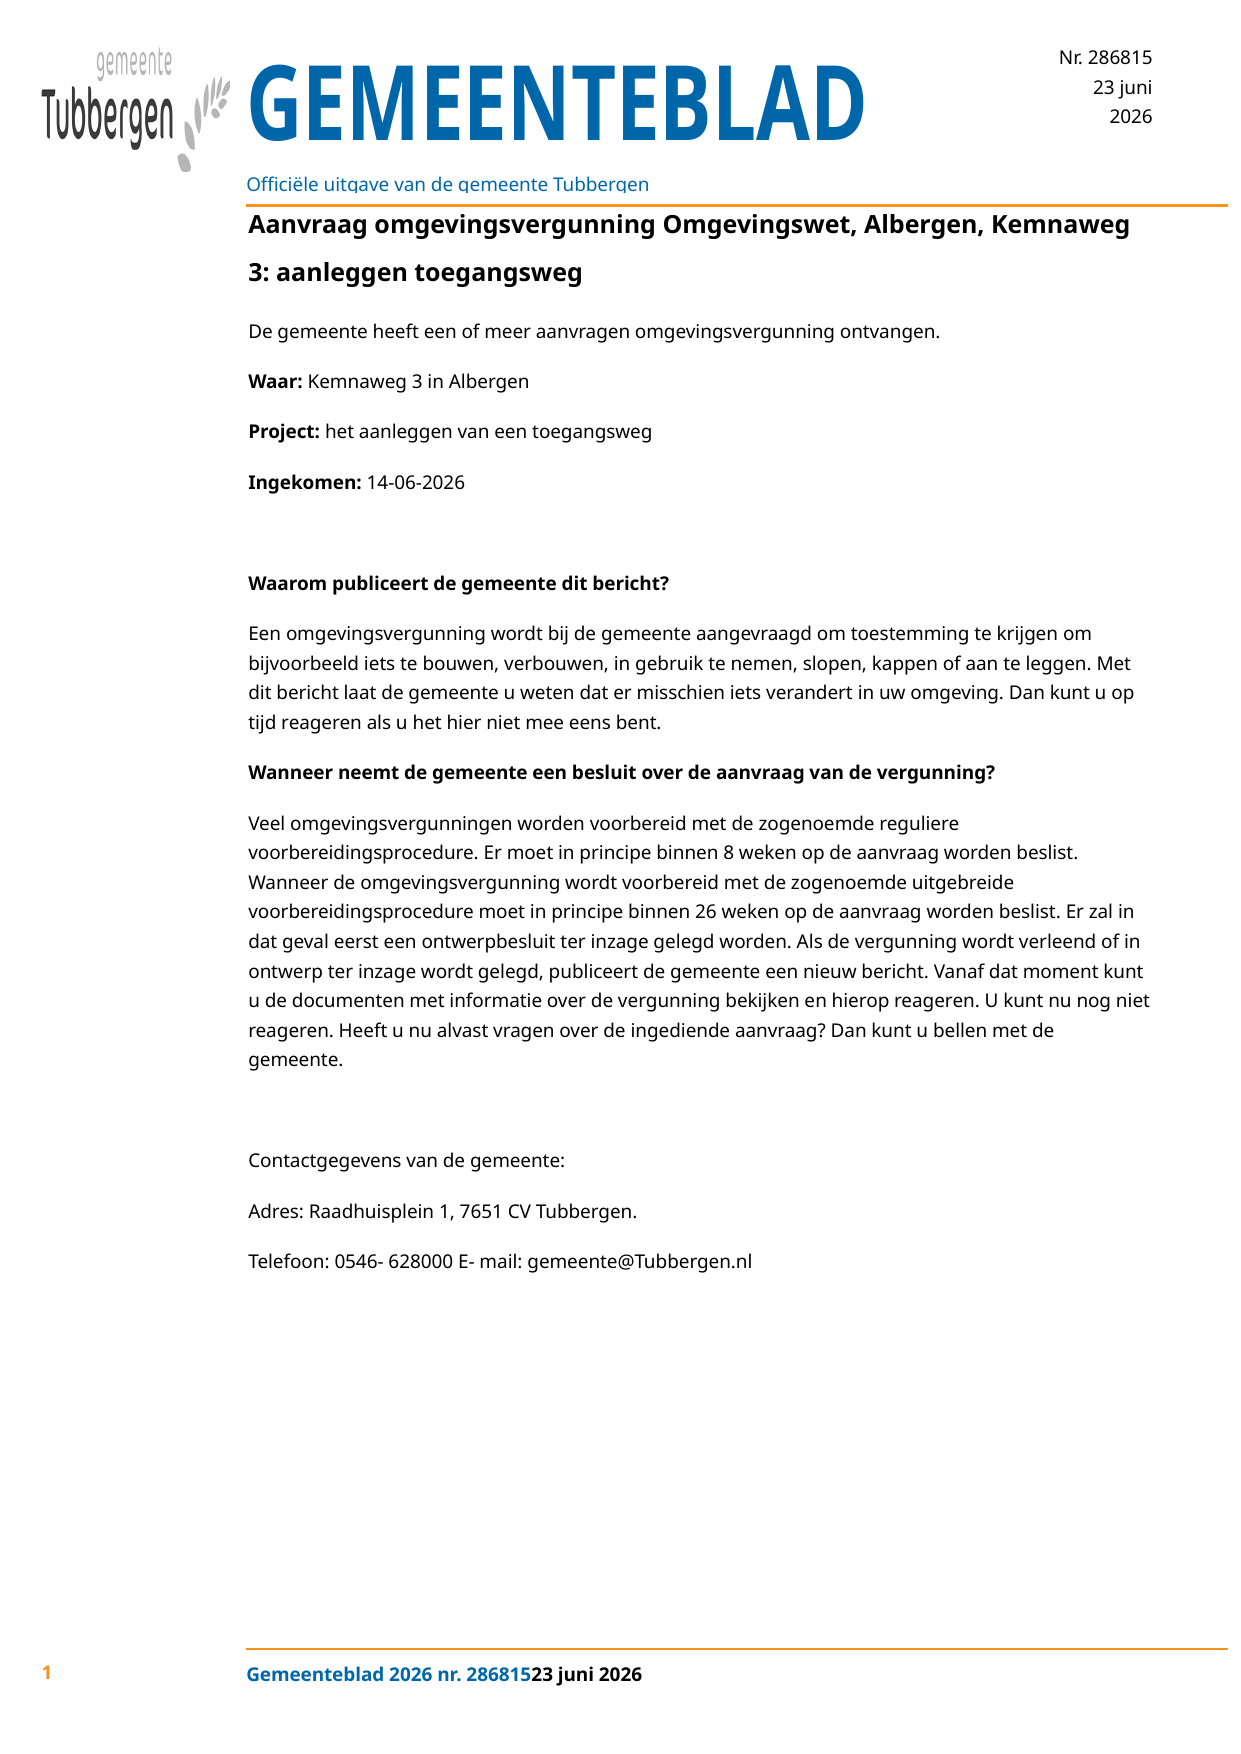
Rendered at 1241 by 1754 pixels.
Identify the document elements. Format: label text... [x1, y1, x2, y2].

text Waar: Kemnaweg 3 in Albergen [248, 368, 1152, 394]
text Contactgegevens van de gemeente: [248, 1147, 1152, 1173]
text De gemeente heeft een of meer aanvragen omgevingsvergunning ontvangen. [248, 318, 1152, 344]
text Een omgevingsvergunning wordt bij de gemeente aangevraagd om toestemming te krijgen om bijvoorbeeld iets te bouwen, verbouwen, in gebruik te nemen, slopen, kappen of aan te leggen. Met dit bericht laat de gemeente u weten dat er misschien iets verandert in uw omgeving. Dan kunt u op tijd reageren als u het hier niet mee eens bent. [248, 620, 1152, 735]
text Ingekomen: 14-06-2026 [248, 469, 1152, 495]
text Adres: Raadhuisplein 1, 7651 CV Tubbergen. [248, 1198, 1152, 1224]
text Project: het aanleggen van een toegangsweg [248, 419, 1152, 444]
text Waarom publiceert de gemeente dit bericht? [248, 570, 1152, 596]
text Wanneer neemt de gemeente een besluit over de aanvraag van de vergunning? [248, 759, 1152, 785]
text Telefoon: 0546- 628000 E- mail: gemeente@Tubbergen.nl [248, 1248, 1152, 1274]
picture [41, 47, 231, 172]
text Aanvraag omgevingsvergunning Omgevingswet, Albergen, Kemnaweg 3: aanleggen toegangsweg [248, 207, 1152, 288]
text Veel omgevingsvergunningen worden voorbereid met de zogenoemde reguliere voorbereidingsprocedure. Er moet in principe binnen 8 weken op de aanvraag worden beslist. Wanneer de omgevingsvergunning wordt voorbereid met de zogenoemde uitgebreide voorbereidingsprocedure moet in principe binnen 26 weken op de aanvraag worden beslist. Er zal in dat geval eerst een ontwerpbesluit ter inzage gelegd worden. Als de vergunning wordt verleend of in ontwerp ter inzage wordt gelegd, publiceert de gemeente een nieuw bericht. Vanaf dat moment kunt u de documenten met informatie over de vergunning bekijken en hierop reageren. U kunt nu nog niet reageren. Heeft u nu alvast vragen over de ingediende aanvraag? Dan kunt u bellen met de gemeente. [248, 810, 1152, 1072]
